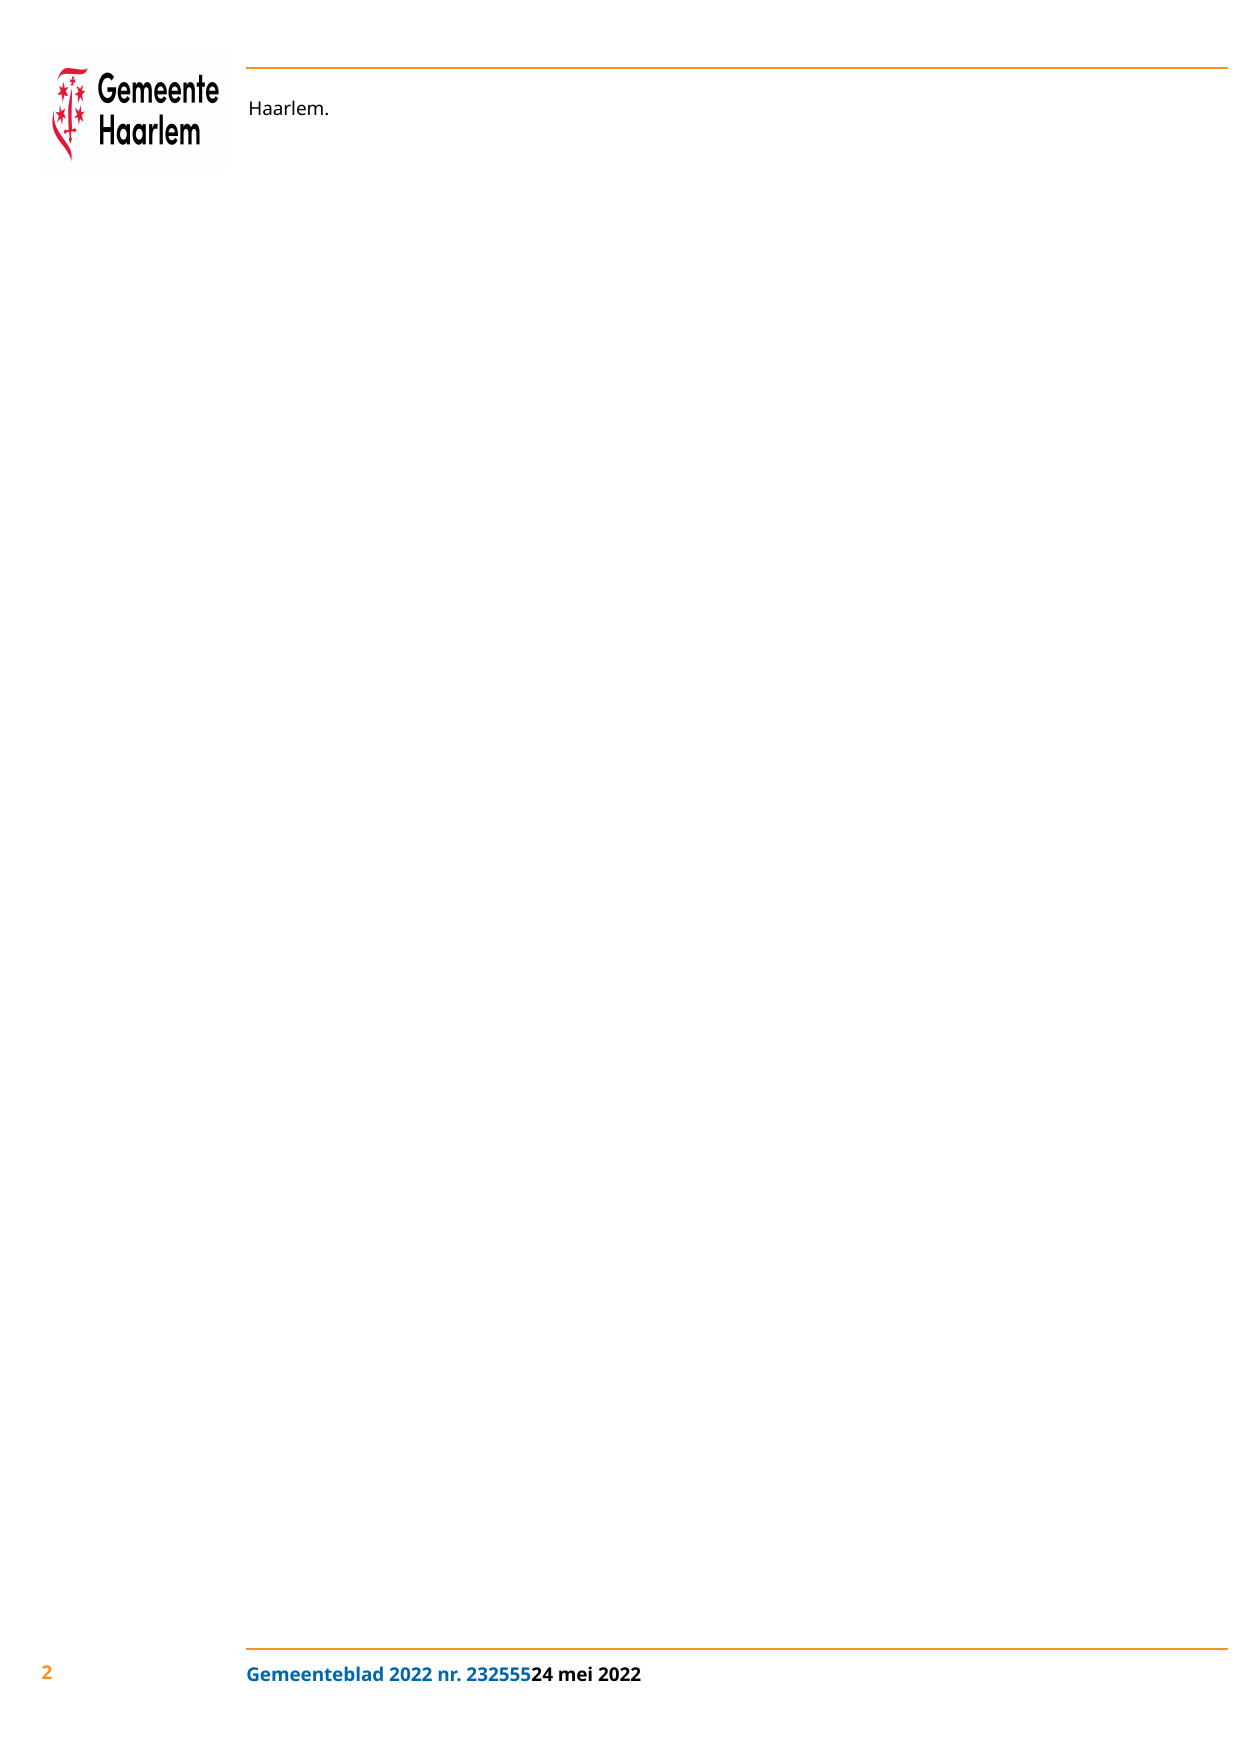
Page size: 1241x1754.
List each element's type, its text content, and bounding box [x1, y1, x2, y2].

text Haarlem. [248, 95, 1152, 121]
picture [41, 47, 231, 172]
